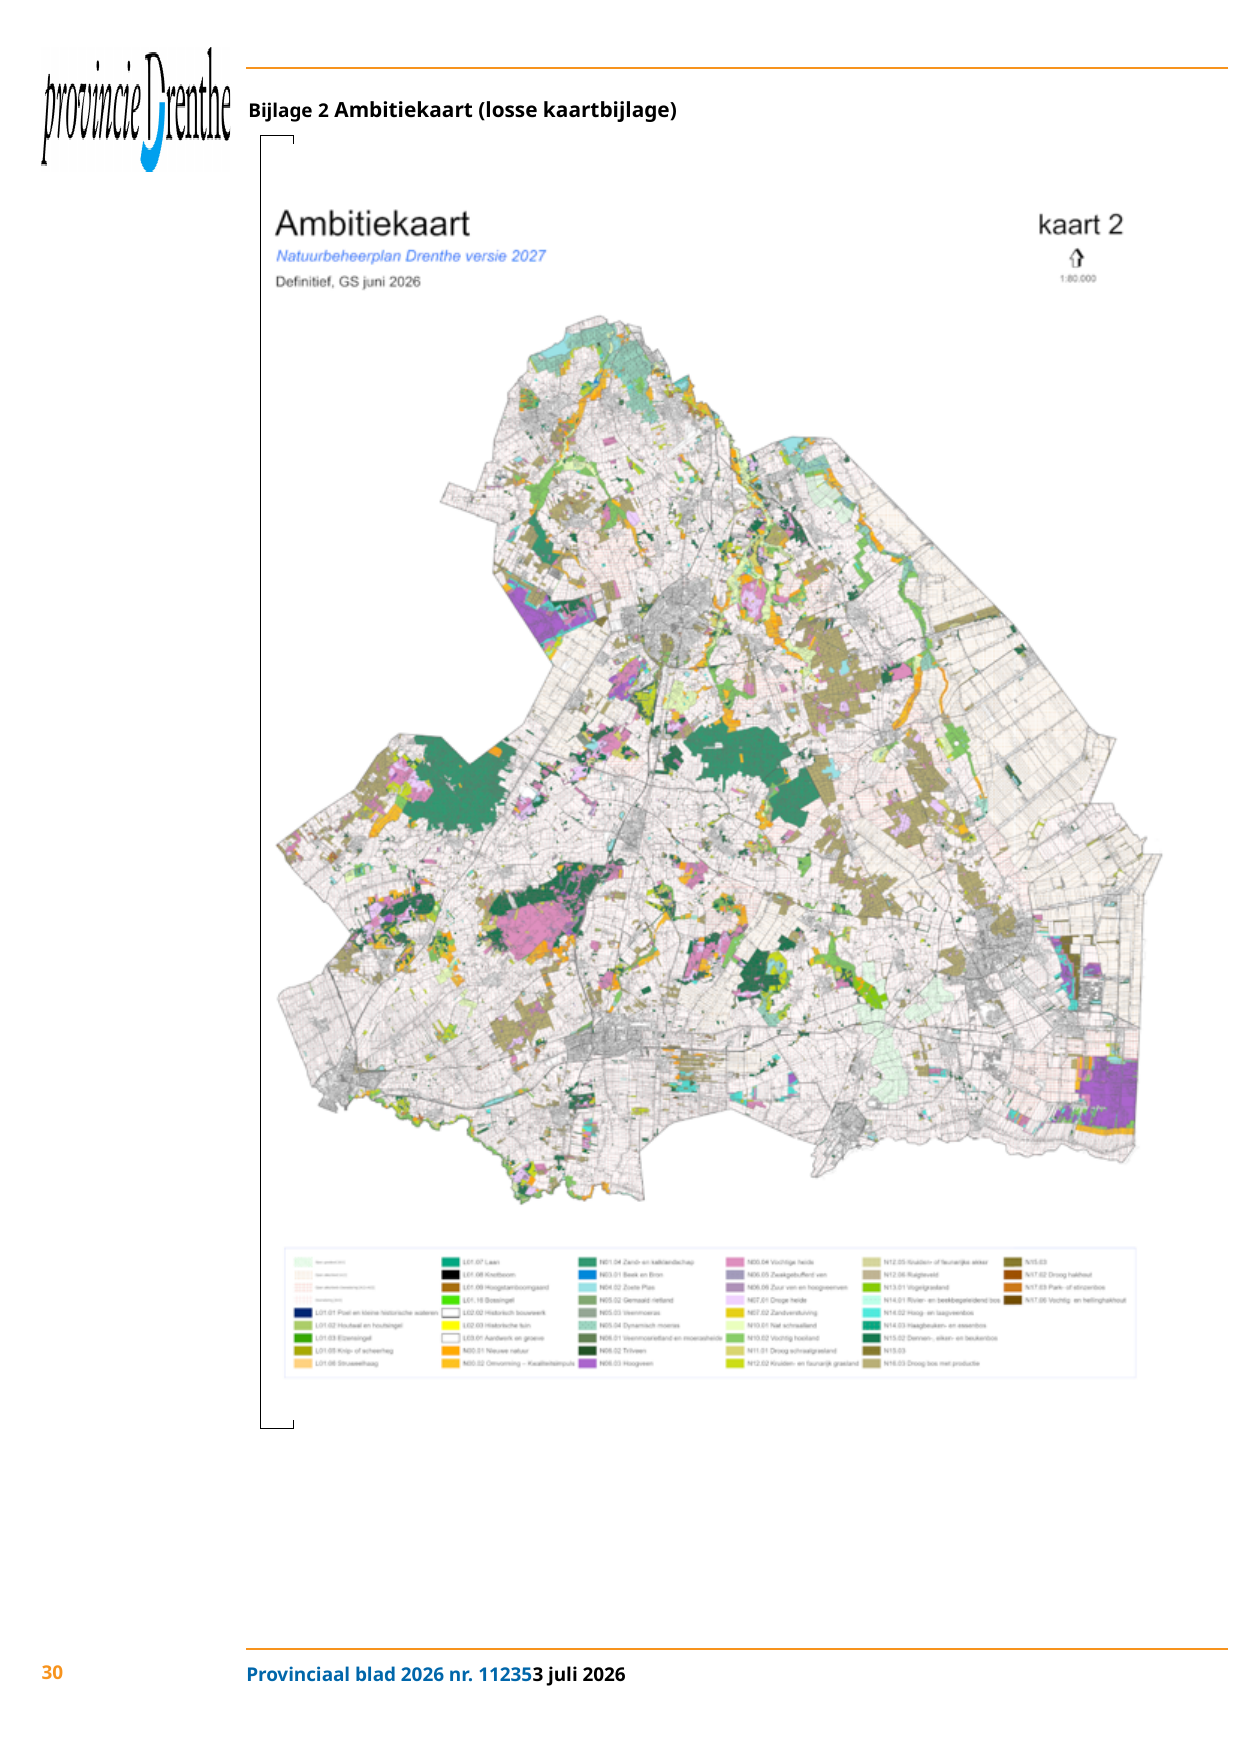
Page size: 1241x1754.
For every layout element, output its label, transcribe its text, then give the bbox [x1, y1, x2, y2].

picture [268, 144, 1173, 1420]
text Bijlage 2 Ambitiekaart (losse kaartbijlage) [248, 95, 1152, 123]
picture [41, 47, 231, 172]
